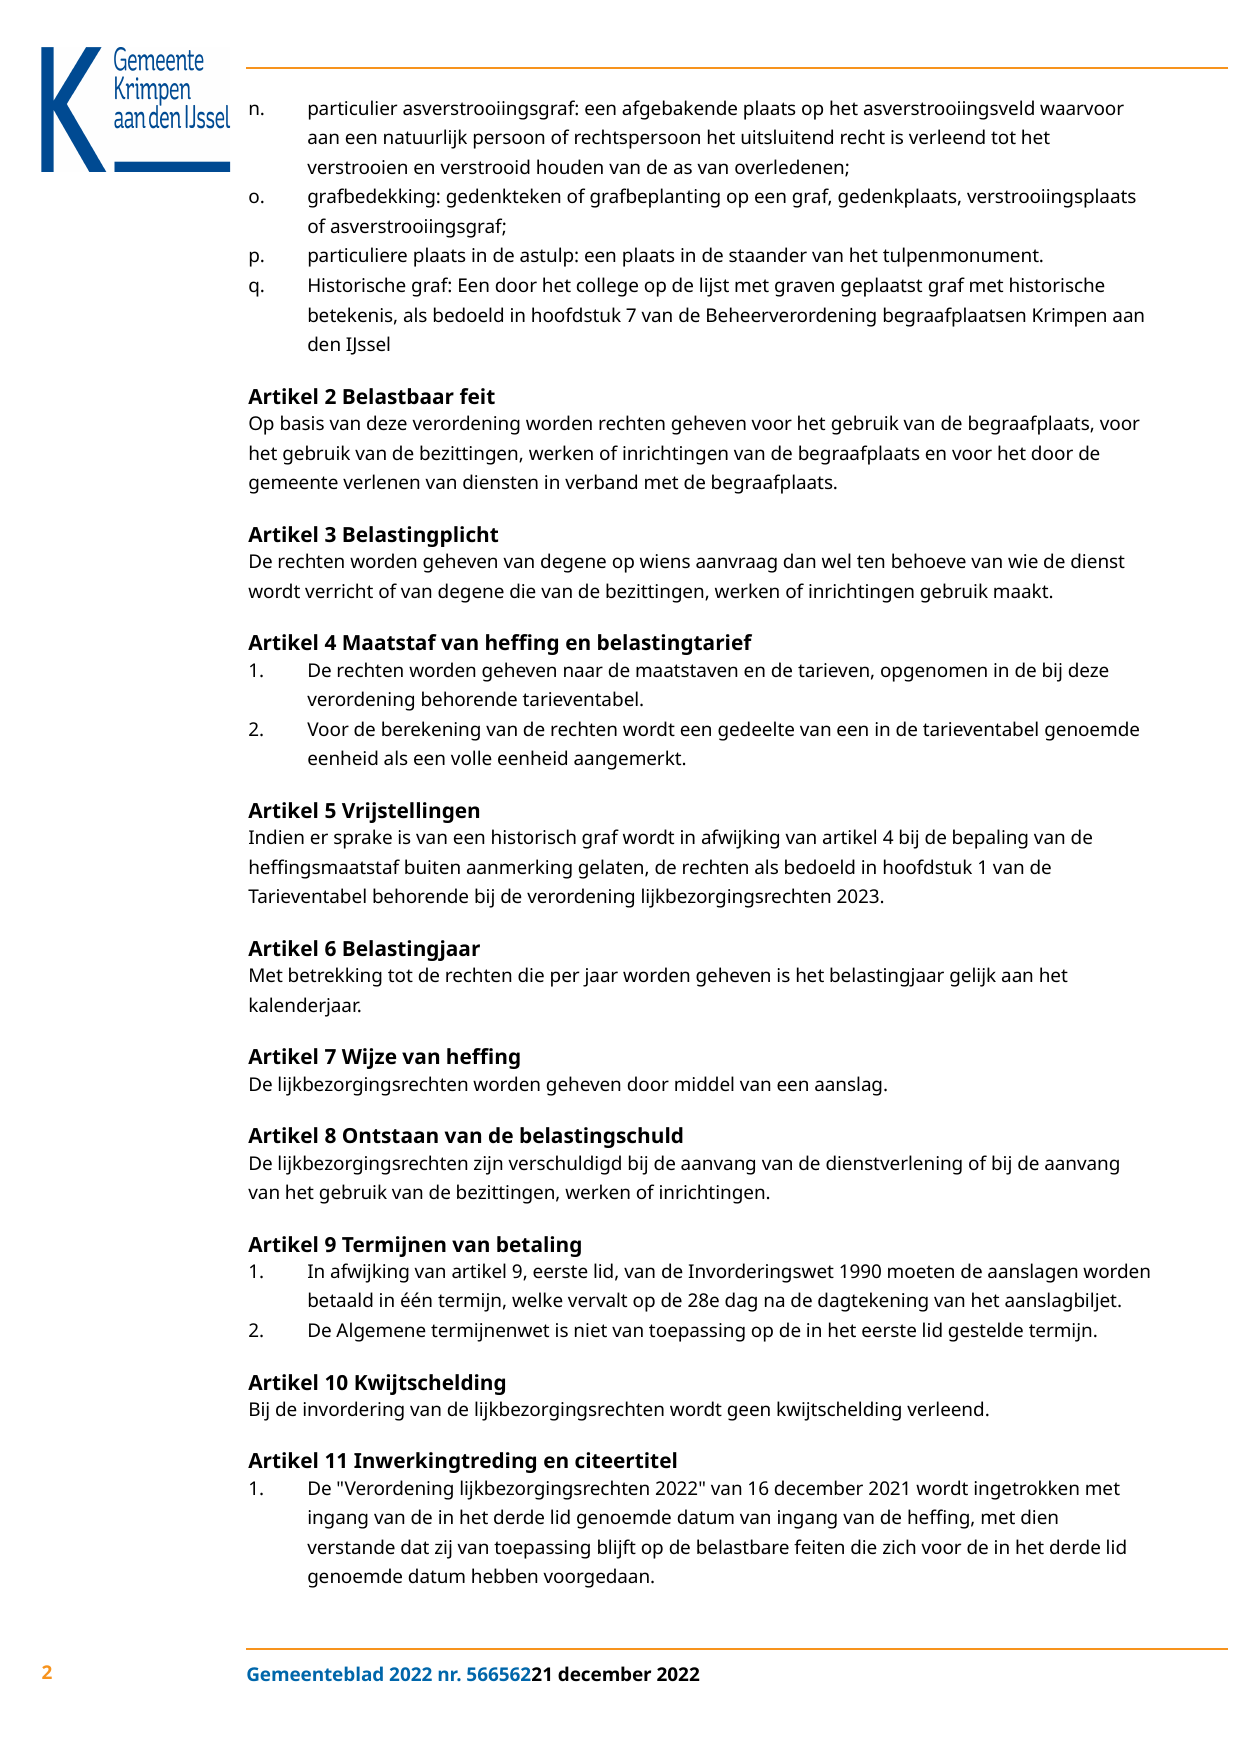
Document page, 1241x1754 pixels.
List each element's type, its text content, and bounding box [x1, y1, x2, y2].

text De lijkbezorgingsrechten worden geheven door middel van een aanslag. [248, 1071, 1152, 1097]
list In afwijking van artikel 9, eerste lid, van de Invorderingswet 1990 moeten de aanslagen worden betaald in één termijn, welke vervalt op de 28e dag na de dagtekening van het aanslagbiljet. [248, 1258, 1152, 1313]
list Historische graf: Een door het college op de lijst met graven geplaatst graf met historische betekenis, als bedoeld in hoofdstuk 7 van de Beheerverordening begraafplaatsen Krimpen aan den IJssel [248, 272, 1152, 357]
text De rechten worden geheven van degene op wiens aanvraag dan wel ten behoeve van wie de dienst wordt verricht of van degene die van de bezittingen, werken of inrichtingen gebruik maakt. [248, 548, 1152, 604]
text Artikel 8 Ontstaan van de belastingschuld [248, 1121, 1152, 1150]
text Bij de invordering van de lijkbezorgingsrechten wordt geen kwijtschelding verleend. [248, 1396, 1152, 1422]
text Artikel 2 Belastbaar feit [248, 382, 1152, 410]
text Indien er sprake is van een historisch graf wordt in afwijking van artikel 4 bij de bepaling van de heffingsmaatstaf buiten aanmerking gelaten, de rechten als bedoeld in hoofdstuk 1 van de Tarieventabel behorende bij de verordening lijkbezorgingsrechten 2023. [248, 824, 1152, 909]
list particulier asverstrooiingsgraf: een afgebakende plaats op het asverstrooiingsveld waarvoor aan een natuurlijk persoon of rechtspersoon het uitsluitend recht is verleend tot het verstrooien en verstrooid houden van de as van overledenen; [248, 95, 1152, 180]
list De Algemene termijnenwet is niet van toepassing op de in het eerste lid gestelde termijn. [248, 1317, 1152, 1343]
text Artikel 10 Kwijtschelding [248, 1368, 1152, 1396]
picture [41, 47, 231, 172]
text Artikel 7 Wijze van heffing [248, 1042, 1152, 1071]
text Artikel 4 Maatstaf van heffing en belastingtarief [248, 628, 1152, 657]
list De rechten worden geheven naar de maatstaven en de tarieven, opgenomen in de bij deze verordening behorende tarieventabel. [248, 657, 1152, 712]
list particuliere plaats in de astulp: een plaats in de staander van het tulpenmonument. [248, 243, 1152, 268]
text Artikel 11 Inwerkingtreding en citeertitel [248, 1447, 1152, 1475]
text Artikel 6 Belastingjaar [248, 934, 1152, 962]
text Artikel 3 Belastingplicht [248, 520, 1152, 548]
text Met betrekking tot de rechten die per jaar worden geheven is het belastingjaar gelijk aan het kalenderjaar. [248, 962, 1152, 1018]
list De "Verordening lijkbezorgingsrechten 2022" van 16 december 2021 wordt ingetrokken met ingang van de in het derde lid genoemde datum van ingang van de heffing, met dien verstande dat zij van toepassing blijft op de belastbare feiten die zich voor de in het derde lid genoemde datum hebben voorgedaan. [248, 1475, 1152, 1589]
text Artikel 9 Termijnen van betaling [248, 1230, 1152, 1258]
list Voor de berekening van de rechten wordt een gedeelte van een in de tarieventabel genoemde eenheid als een volle eenheid aangemerkt. [248, 716, 1152, 771]
text De lijkbezorgingsrechten zijn verschuldigd bij de aanvang van de dienstverlening of bij de aanvang van het gebruik van de bezittingen, werken of inrichtingen. [248, 1150, 1152, 1205]
text Artikel 5 Vrijstellingen [248, 796, 1152, 824]
list grafbedekking: gedenkteken of grafbeplanting op een graf, gedenkplaats, verstrooiingsplaats of asverstrooiingsgraf; [248, 183, 1152, 239]
text Op basis van deze verordening worden rechten geheven voor het gebruik van de begraafplaats, voor het gebruik van de bezittingen, werken of inrichtingen van de begraafplaats en voor het door de gemeente verlenen van diensten in verband met de begraafplaats. [248, 410, 1152, 495]
